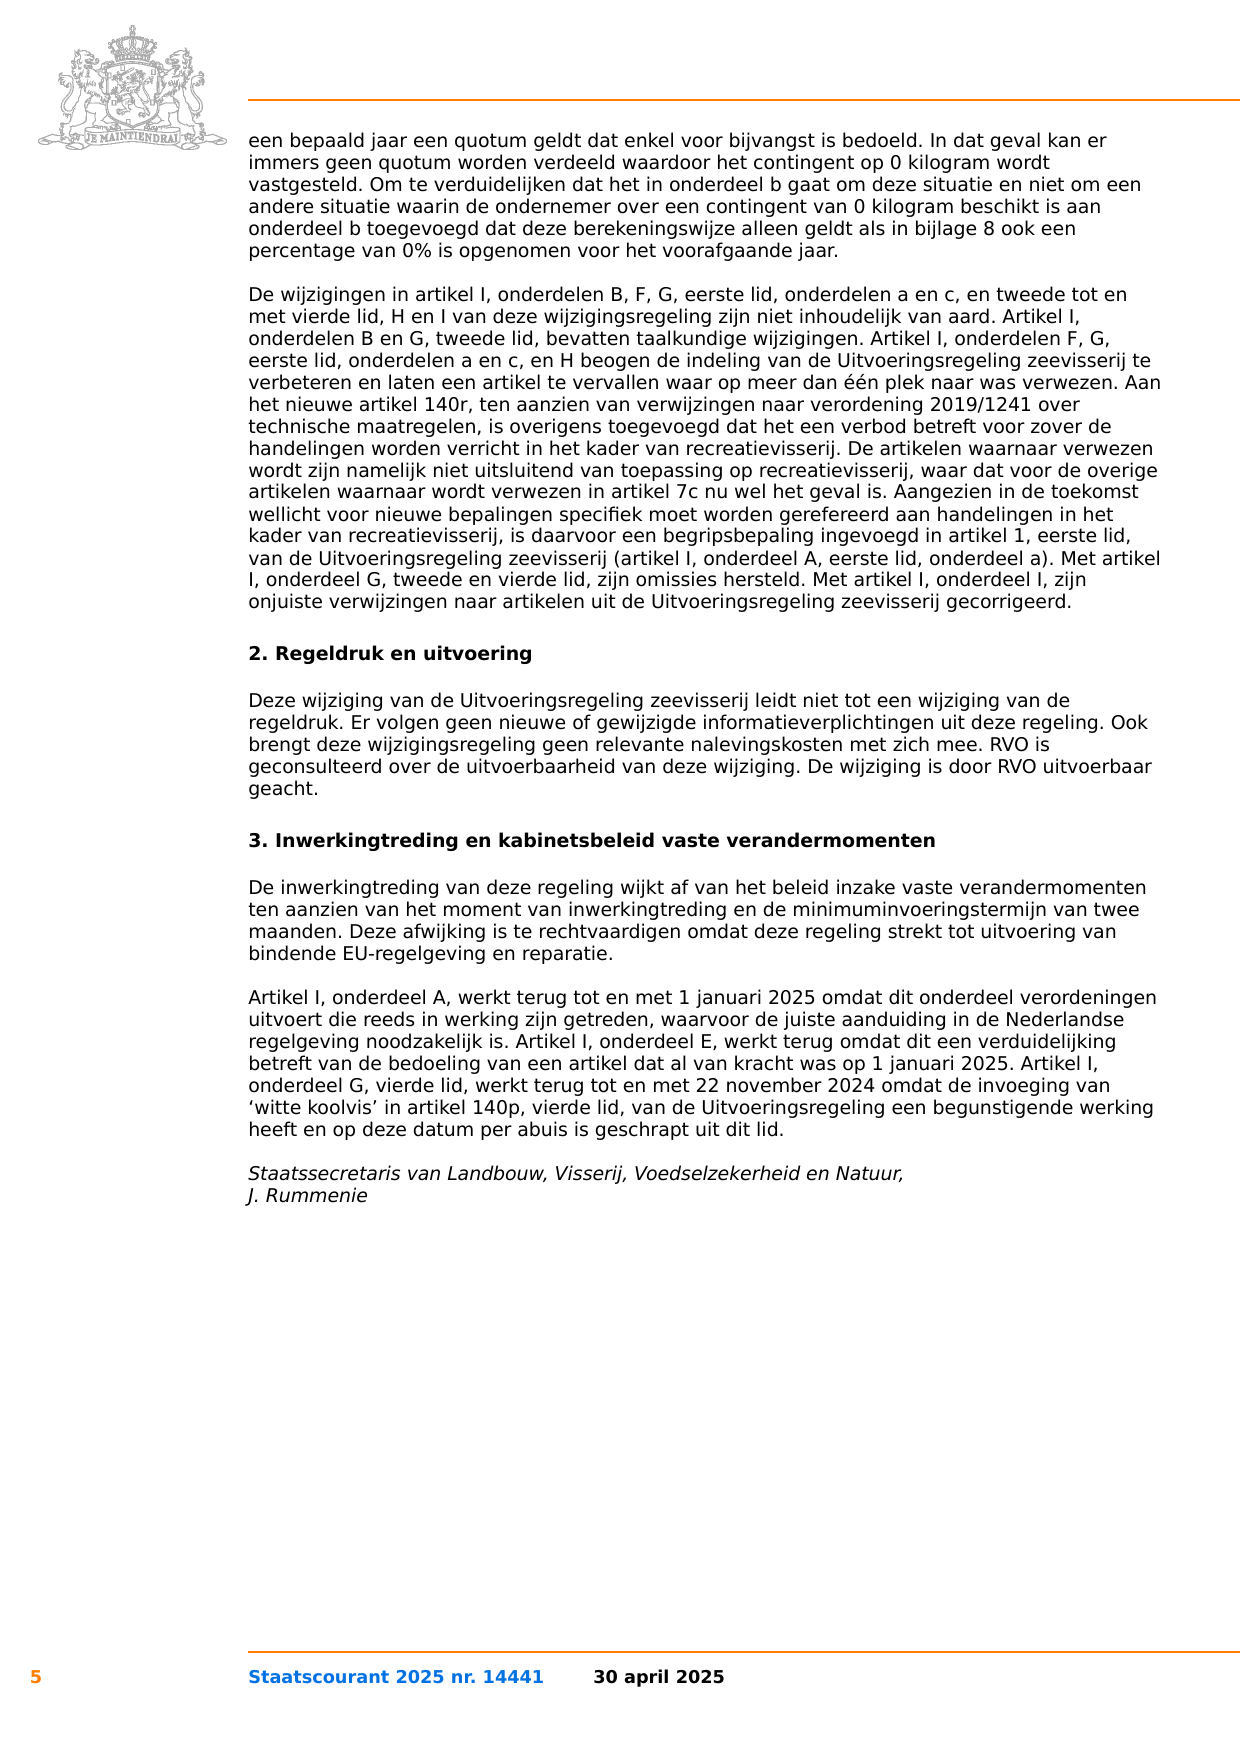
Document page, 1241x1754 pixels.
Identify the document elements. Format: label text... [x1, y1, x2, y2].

text Deze wijziging van de Uitvoeringsregeling zeevisserij leidt niet tot een wijziging van de regeldruk. Er volgen geen nieuwe of gewijzigde informatieverplichtingen uit deze regeling. Ook brengt deze wijzigingsregeling geen relevante nalevingskosten met zich mee. RVO is geconsulteerd over de uitvoerbaarheid van deze wijziging. De wijziging is door RVO uitvoerbaar geacht. [248, 690, 1163, 800]
text De wijzigingen in artikel I, onderdelen B, F, G, eerste lid, onderdelen a en c, en tweede tot en met vierde lid, H en I van deze wijzigingsregeling zijn niet inhoudelijk van aard. Artikel I, onderdelen B en G, tweede lid, bevatten taalkundige wijzigingen. Artikel I, onderdelen F, G, eerste lid, onderdelen a en c, en H beogen de indeling van de Uitvoeringsregeling zeevisserij te verbeteren en laten een artikel te vervallen waar op meer dan één plek naar was verwezen. Aan het nieuwe artikel 140r, ten aanzien van verwijzingen naar verordening 2019/1241 over technische maatregelen, is overigens toegevoegd dat het een verbod betreft voor zover de handelingen worden verricht in het kader van recreatievisserij. De artikelen waarnaar verwezen wordt zijn namelijk niet uitsluitend van toepassing op recreatievisserij, waar dat voor de overige artikelen waarnaar wordt verwezen in artikel 7c nu wel het geval is. Aangezien in de toekomst wellicht voor nieuwe bepalingen specifiek moet worden gerefereerd aan handelingen in het kader van recreatievisserij, is daarvoor een begripsbepaling ingevoegd in artikel 1, eerste lid, van de Uitvoeringsregeling zeevisserij (artikel I, onderdeel A, eerste lid, onderdeel a). Met artikel I, onderdeel G, tweede en vierde lid, zijn omissies hersteld. Met artikel I, onderdeel I, zijn onjuiste verwijzingen naar artikelen uit de Uitvoeringsregeling zeevisserij gecorrigeerd. [248, 284, 1163, 613]
text Staatssecretaris van Landbouw, Visserij, Voedselzekerheid en Natuur, J. Rummenie [248, 1163, 1163, 1207]
text De inwerkingtreding van deze regeling wijkt af van het beleid inzake vaste verandermomenten ten aanzien van het moment van inwerkingtreding en de minimuminvoeringstermijn van twee maanden. Deze afwijking is te rechtvaardigen omdat deze regeling strekt tot uitvoering van bindende EU-regelgeving en reparatie. [248, 877, 1163, 965]
text Artikel I, onderdeel A, werkt terug tot en met 1 januari 2025 omdat dit onderdeel verordeningen uitvoert die reeds in werking zijn getreden, waarvoor de juiste aanduiding in de Nederlandse regelgeving noodzakelijk is. Artikel I, onderdeel E, werkt terug omdat dit een verduidelijking betreft van de bedoeling van een artikel dat al van kracht was op 1 januari 2025. Artikel I, onderdeel G, vierde lid, werkt terug tot en met 22 november 2024 omdat de invoeging van ‘witte koolvis’ in artikel 140p, vierde lid, van de Uitvoeringsregeling een begunstigende werking heeft en op deze datum per abuis is geschrapt uit dit lid. [248, 987, 1163, 1141]
text een bepaald jaar een quotum geldt dat enkel voor bijvangst is bedoeld. In dat geval kan er immers geen quotum worden verdeeld waardoor het contingent op 0 kilogram wordt vastgesteld. Om te verduidelijken dat het in onderdeel b gaat om deze situatie en niet om een andere situatie waarin de ondernemer over een contingent van 0 kilogram beschikt is aan onderdeel b toegevoegd dat deze berekeningswijze alleen geldt als in bijlage 8 ook een percentage van 0% is opgenomen voor het voorafgaande jaar. [248, 130, 1163, 262]
subtitle 2. Regeldruk en uitvoering [248, 643, 1163, 665]
picture [38, 25, 227, 150]
subtitle 3. Inwerkingtreding en kabinetsbeleid vaste verandermomenten [248, 830, 1163, 852]
